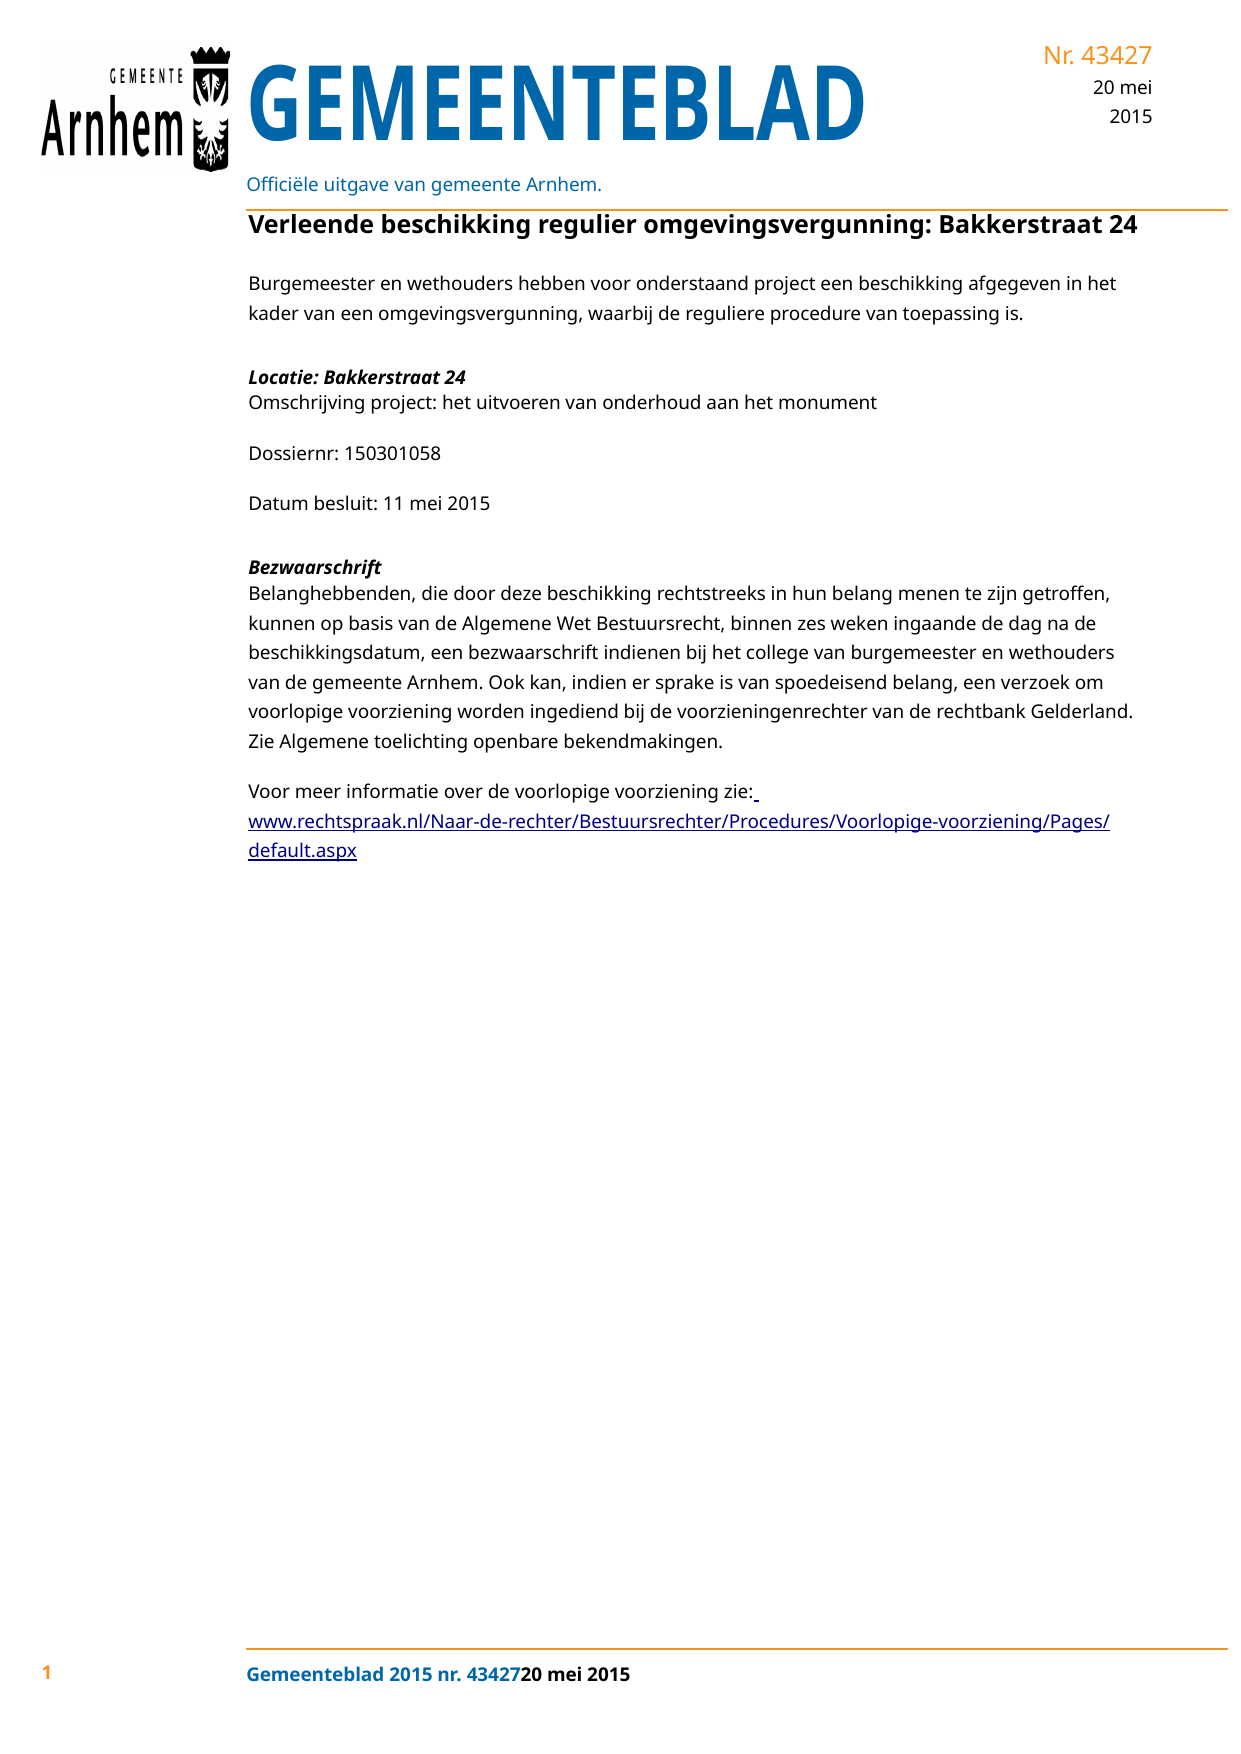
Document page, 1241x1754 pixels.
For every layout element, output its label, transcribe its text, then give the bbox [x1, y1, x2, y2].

text Datum besluit: 11 mei 2015 [248, 490, 1152, 516]
text Voor meer informatie over de voorlopige voorziening zie: www.rechtspraak.nl/Naar-de-rechter/Bestuursrechter/Procedures/Voorlopige-voorziening/Pages/default.aspx [248, 778, 1152, 863]
text Dossiernr: 150301058 [248, 440, 1152, 466]
text Bezwaarschrift [248, 554, 1152, 580]
text Verleende beschikking regulier omgevingsvergunning: Bakkerstraat 24 [248, 211, 1152, 241]
text Locatie: Bakkerstraat 24 [248, 364, 1152, 389]
text Burgemeester en wethouders hebben voor onderstaand project een beschikking afgegeven in het kader van een omgevingsvergunning, waarbij de reguliere procedure van toepassing is. [248, 270, 1152, 326]
text Omschrijving project: het uitvoeren van onderhoud aan het monument [248, 389, 1152, 415]
picture [41, 47, 231, 172]
text Belanghebbenden, die door deze beschikking rechtstreeks in hun belang menen te zijn getroffen, kunnen op basis van de Algemene Wet Bestuursrecht, binnen zes weken ingaande de dag na de beschikkingsdatum, een bezwaarschrift indienen bij het college van burgemeester en wethouders van de gemeente Arnhem. Ook kan, indien er sprake is van spoedeisend belang, een verzoek om voorlopige voorziening worden ingediend bij de voorzieningenrechter van de rechtbank Gelderland. Zie Algemene toelichting openbare bekendmakingen. [248, 580, 1152, 754]
